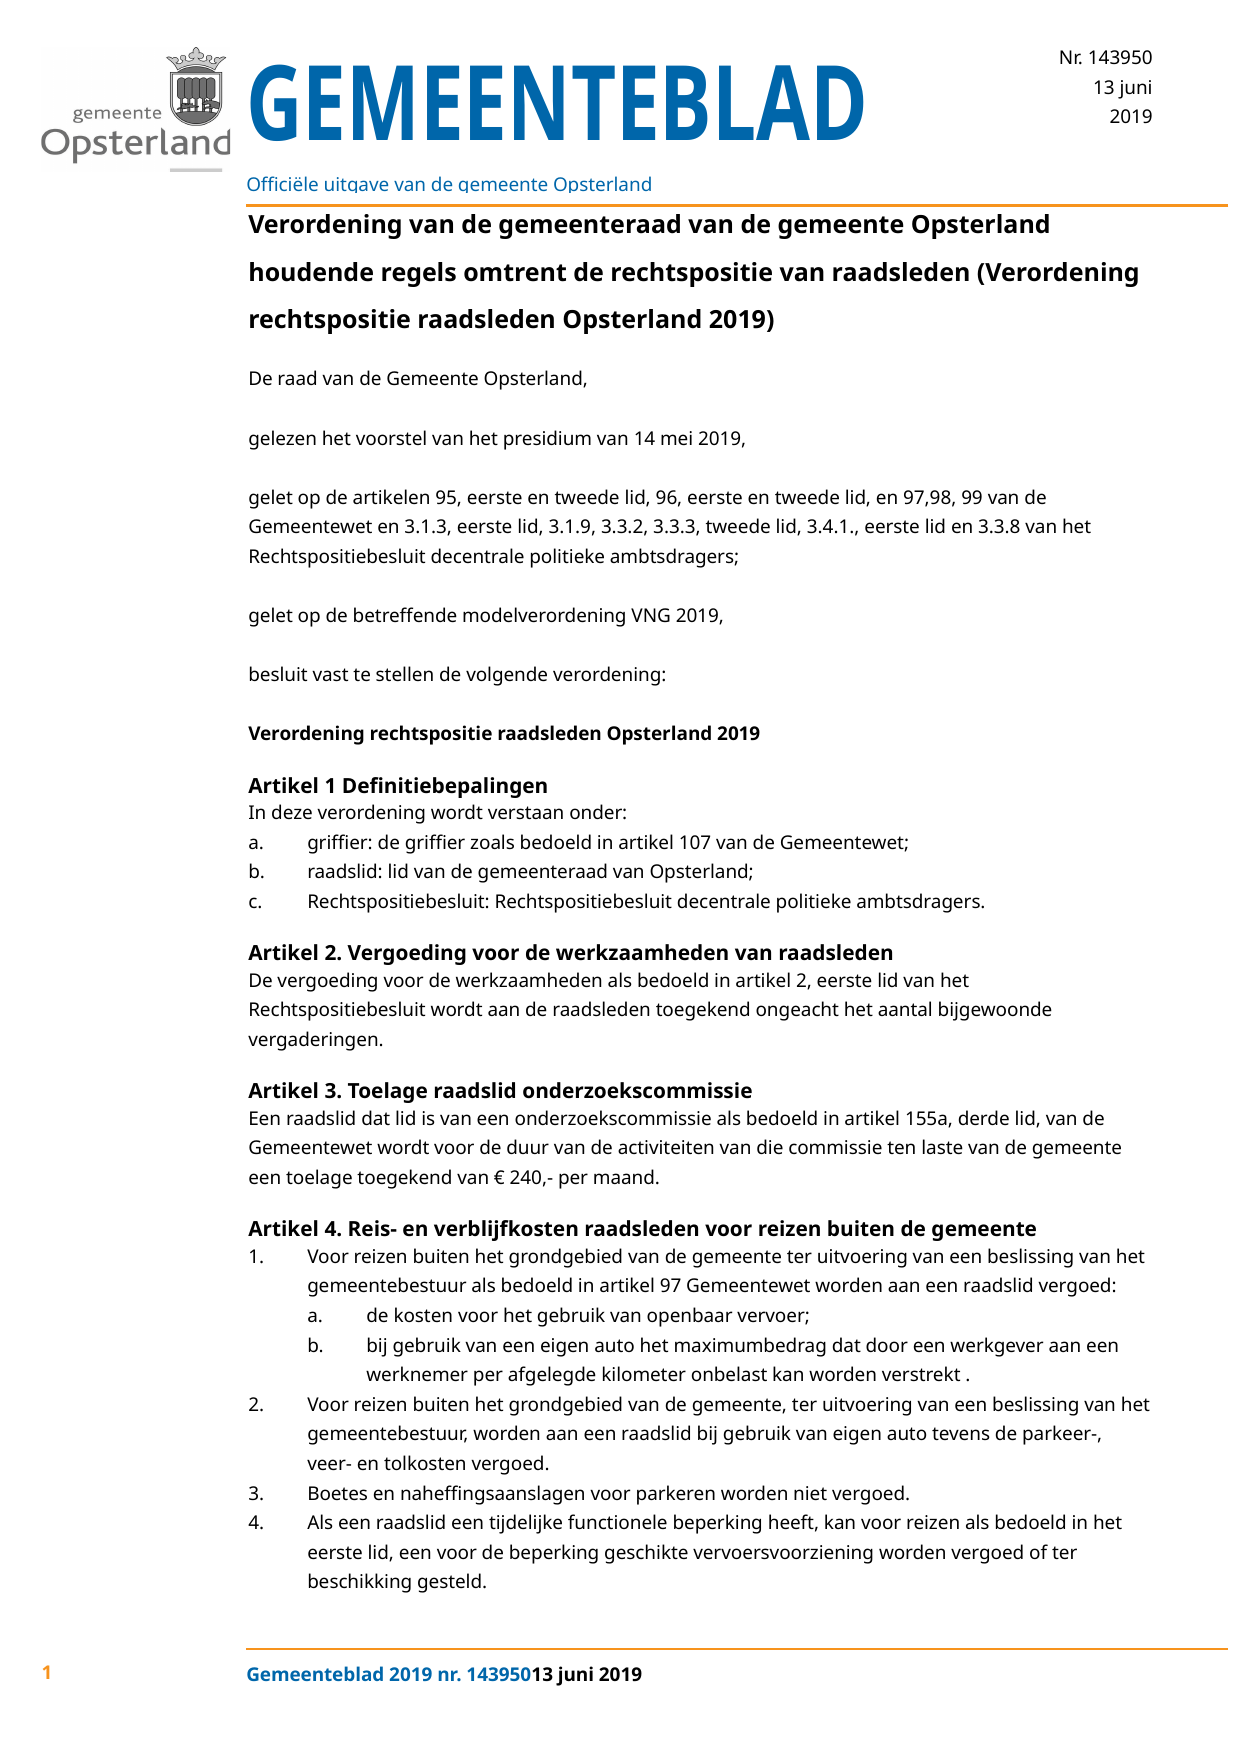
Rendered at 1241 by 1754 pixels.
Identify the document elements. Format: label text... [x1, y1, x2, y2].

picture [41, 47, 231, 172]
text De raad van de Gemeente Opsterland, [248, 366, 1152, 391]
list Als een raadslid een tijdelijke functionele beperking heeft, kan voor reizen als bedoeld in het eerste lid, een voor de beperking geschikte vervoersvoorziening worden vergoed of ter beschikking gesteld. [248, 1509, 1152, 1594]
text Artikel 2. Vergoeding voor de werkzaamheden van raadsleden [248, 938, 1152, 967]
list bij gebruik van een eigen auto het maximumbedrag dat door een werkgever aan een werknemer per afgelegde kilometer onbelast kan worden verstrekt . [307, 1332, 1152, 1387]
list Voor reizen buiten het grondgebied van de gemeente ter uitvoering van een beslissing van het gemeentebestuur als bedoeld in artikel 97 Gemeentewet worden aan een raadslid vergoed: [248, 1243, 1152, 1298]
text gelet op de artikelen 95, eerste en tweede lid, 96, eerste en tweede lid, en 97,98, 99 van de Gemeentewet en 3.1.3, eerste lid, 3.1.9, 3.3.2, 3.3.3, tweede lid, 3.4.1., eerste lid en 3.3.8 van het Rechtspositiebesluit decentrale politieke ambtsdragers; [248, 484, 1152, 569]
text Artikel 1 Definitiebepalingen [248, 771, 1152, 799]
text Artikel 3. Toelage raadslid onderzoekscommissie [248, 1077, 1152, 1105]
list Voor reizen buiten het grondgebied van de gemeente, ter uitvoering van een beslissing van het gemeentebestuur, worden aan een raadslid bij gebruik van eigen auto tevens de parkeer-, veer- en tolkosten vergoed. [248, 1391, 1152, 1476]
list de kosten voor het gebruik van openbaar vervoer; [307, 1302, 1152, 1328]
list griffier: de griffier zoals bedoeld in artikel 107 van de Gemeentewet; [248, 829, 1152, 855]
text gelet op de betreffende modelverordening VNG 2019, [248, 602, 1152, 628]
text Verordening van de gemeenteraad van de gemeente Opsterland houdende regels omtrent de rechtspositie van raadsleden (Verordening rechtspositie raadsleden Opsterland 2019) [248, 207, 1152, 336]
list Rechtspositiebesluit: Rechtspositiebesluit decentrale politieke ambtsdragers. [248, 888, 1152, 914]
text Een raadslid dat lid is van een onderzoekscommissie als bedoeld in artikel 155a, derde lid, van de Gemeentewet wordt voor de duur van de activiteiten van die commissie ten laste van de gemeente een toelage toegekend van € 240,- per maand. [248, 1105, 1152, 1190]
text Artikel 4. Reis- en verblijfkosten raadsleden voor reizen buiten de gemeente [248, 1214, 1152, 1243]
text gelezen het voorstel van het presidium van 14 mei 2019, [248, 425, 1152, 450]
text besluit vast te stellen de volgende verordening: [248, 661, 1152, 687]
text De vergoeding voor de werkzaamheden als bedoeld in artikel 2, eerste lid van het Rechtspositiebesluit wordt aan de raadsleden toegekend ongeacht het aantal bijgewoonde vergaderingen. [248, 967, 1152, 1052]
text Verordening rechtspositie raadsleden Opsterland 2019 [248, 721, 1152, 746]
list Boetes en naheffingsaanslagen voor parkeren worden niet vergoed. [248, 1480, 1152, 1505]
text In deze verordening wordt verstaan onder: [248, 799, 1152, 825]
list raadslid: lid van de gemeenteraad van Opsterland; [248, 858, 1152, 884]
